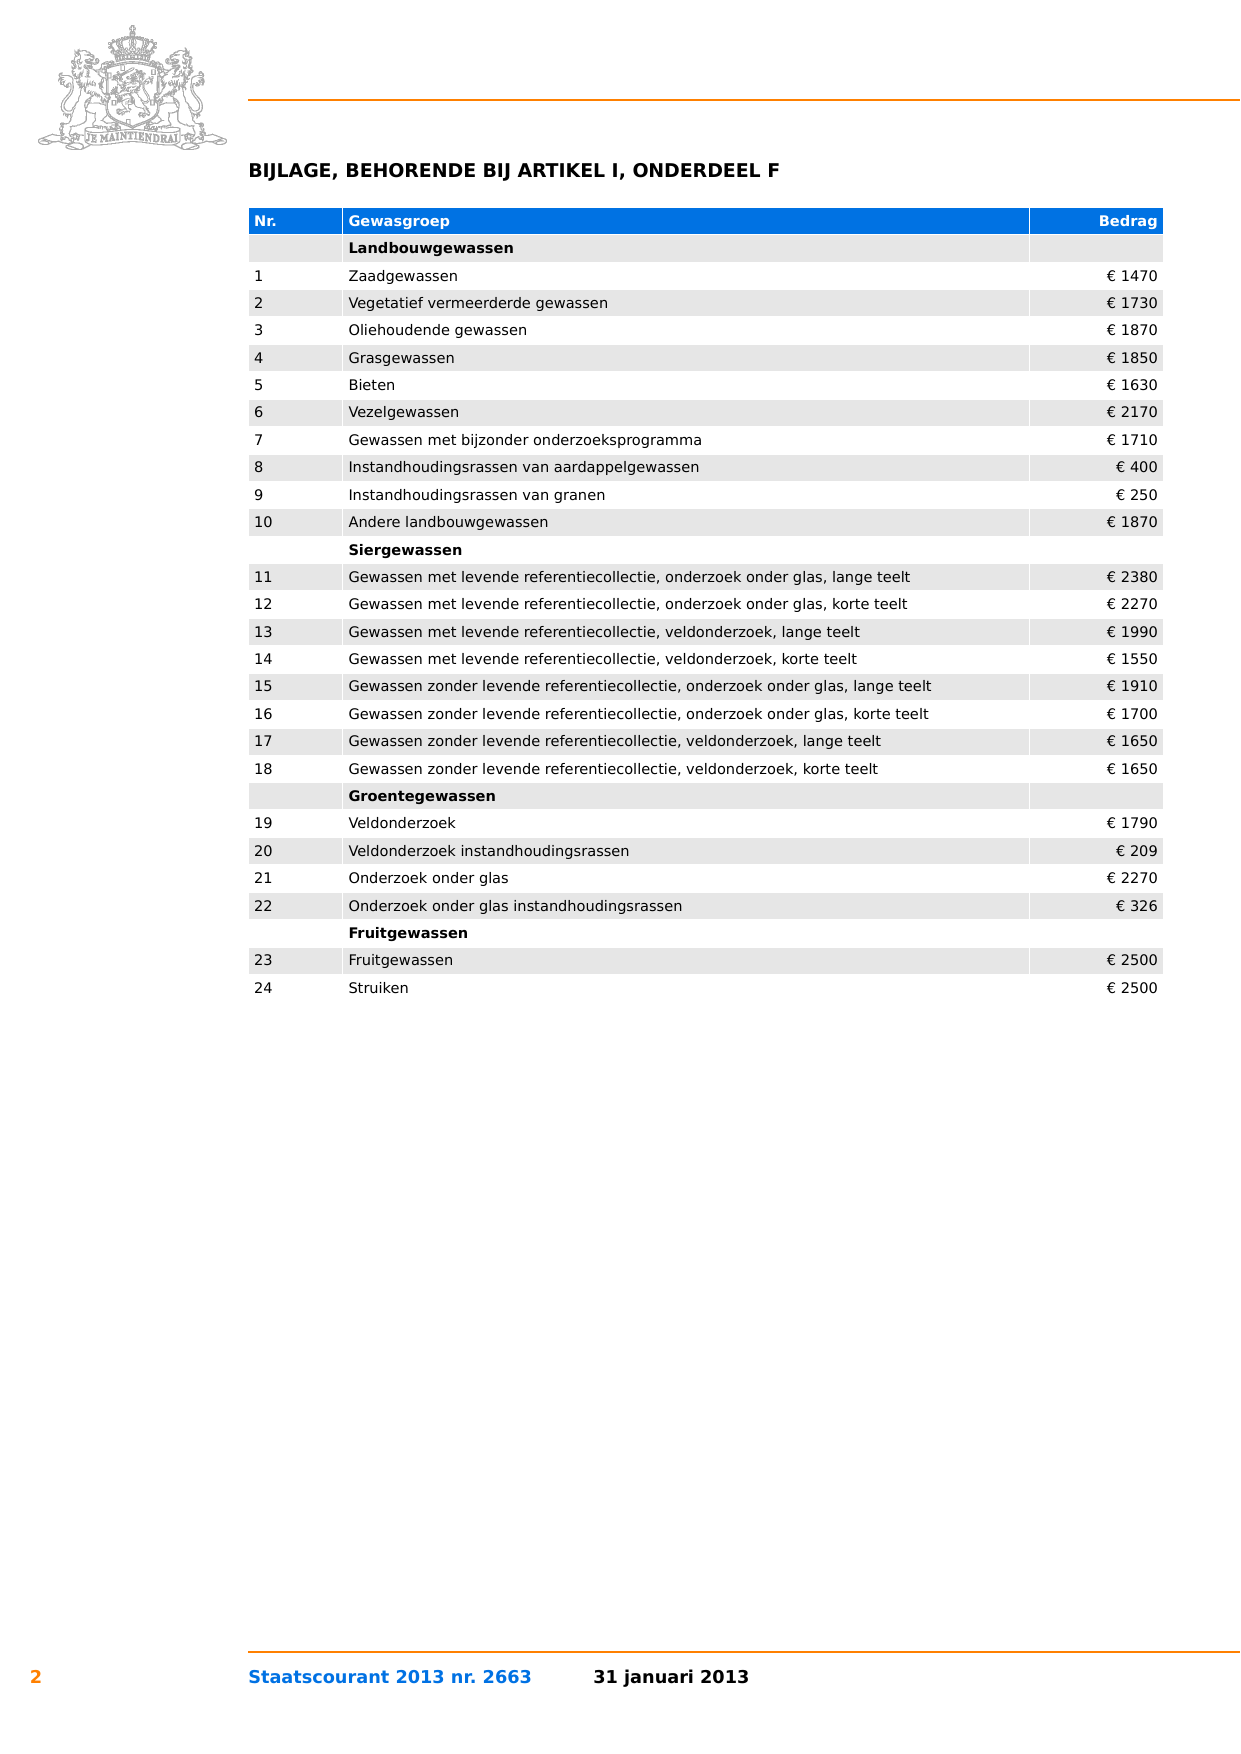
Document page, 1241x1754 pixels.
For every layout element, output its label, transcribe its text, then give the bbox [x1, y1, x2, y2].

table_cell [1030, 537, 1163, 563]
subtitle BIJLAGE, BEHORENDE BIJ ARTIKEL I, ONDERDEEL F [248, 160, 1163, 182]
table_cell 5 [249, 372, 342, 399]
table_cell € 1650 [1030, 729, 1163, 755]
table_cell 16 [249, 701, 342, 727]
table_header Gewasgroep [343, 208, 1029, 234]
table_cell Vegetatief vermeerderde gewassen [343, 290, 1029, 316]
table_cell 12 [249, 591, 342, 618]
table_cell € 1470 [1030, 263, 1163, 289]
table_cell Landbouwgewassen [343, 235, 1029, 262]
table_cell 21 [249, 865, 342, 892]
table_cell € 2270 [1030, 865, 1163, 892]
table_cell € 2500 [1030, 975, 1163, 1001]
table_header Bedrag [1030, 208, 1163, 234]
table_cell 3 [249, 318, 342, 344]
table_cell Fruitgewassen [343, 948, 1029, 974]
table_cell Grasgewassen [343, 345, 1029, 371]
table_cell € 1990 [1030, 619, 1163, 645]
table_cell Bieten [343, 372, 1029, 399]
table_cell [1030, 235, 1163, 262]
table_cell 22 [249, 893, 342, 919]
table_cell Groentegewassen [343, 783, 1029, 809]
table_cell [1030, 783, 1163, 809]
table_cell Struiken [343, 975, 1029, 1001]
table_cell € 2170 [1030, 400, 1163, 426]
table_cell 14 [249, 646, 342, 673]
table_cell € 1850 [1030, 345, 1163, 371]
table_cell € 1790 [1030, 811, 1163, 837]
table_cell € 209 [1030, 838, 1163, 864]
table_cell € 1550 [1030, 646, 1163, 673]
table_cell 24 [249, 975, 342, 1001]
table_cell 10 [249, 509, 342, 536]
table_cell Zaadgewassen [343, 263, 1029, 289]
table_cell [249, 235, 342, 262]
table_cell Gewassen met bijzonder onderzoeksprogramma [343, 427, 1029, 453]
table_cell 1 [249, 263, 342, 289]
table_cell € 2380 [1030, 564, 1163, 590]
table_cell € 326 [1030, 893, 1163, 919]
table_header Nr. [249, 208, 342, 234]
table_cell 19 [249, 811, 342, 837]
table_cell Andere landbouwgewassen [343, 509, 1029, 536]
table_cell 9 [249, 482, 342, 508]
table_cell € 1870 [1030, 509, 1163, 536]
table_cell 20 [249, 838, 342, 864]
table_cell Oliehoudende gewassen [343, 318, 1029, 344]
table_cell 13 [249, 619, 342, 645]
picture [38, 25, 227, 150]
table_cell Gewassen met levende referentiecollectie, veldonderzoek, korte teelt [343, 646, 1029, 673]
table_cell Gewassen met levende referentiecollectie, veldonderzoek, lange teelt [343, 619, 1029, 645]
table_cell 17 [249, 729, 342, 755]
table_cell € 1630 [1030, 372, 1163, 399]
table_cell € 1910 [1030, 674, 1163, 700]
table_cell € 400 [1030, 455, 1163, 481]
table_cell Gewassen zonder levende referentiecollectie, onderzoek onder glas, korte teelt [343, 701, 1029, 727]
table_cell Instandhoudingsrassen van aardappelgewassen [343, 455, 1029, 481]
table_cell Fruitgewassen [343, 920, 1029, 947]
table_cell Gewassen met levende referentiecollectie, onderzoek onder glas, korte teelt [343, 591, 1029, 618]
table_cell € 2500 [1030, 948, 1163, 974]
table_cell 8 [249, 455, 342, 481]
table_cell 6 [249, 400, 342, 426]
table_cell € 2270 [1030, 591, 1163, 618]
table_cell 7 [249, 427, 342, 453]
table_cell Siergewassen [343, 537, 1029, 563]
table_cell Veldonderzoek instandhoudingsrassen [343, 838, 1029, 864]
table_cell Gewassen zonder levende referentiecollectie, veldonderzoek, lange teelt [343, 729, 1029, 755]
table_cell € 1730 [1030, 290, 1163, 316]
table_cell 2 [249, 290, 342, 316]
table_cell Onderzoek onder glas [343, 865, 1029, 892]
table_cell 23 [249, 948, 342, 974]
table_cell Onderzoek onder glas instandhoudingsrassen [343, 893, 1029, 919]
table_cell Gewassen met levende referentiecollectie, onderzoek onder glas, lange teelt [343, 564, 1029, 590]
table_cell € 1710 [1030, 427, 1163, 453]
table_cell Gewassen zonder levende referentiecollectie, veldonderzoek, korte teelt [343, 756, 1029, 782]
table_cell [1030, 920, 1163, 947]
table_cell Vezelgewassen [343, 400, 1029, 426]
table_cell 11 [249, 564, 342, 590]
table_cell Gewassen zonder levende referentiecollectie, onderzoek onder glas, lange teelt [343, 674, 1029, 700]
table_cell € 1870 [1030, 318, 1163, 344]
table_cell € 250 [1030, 482, 1163, 508]
table_cell 15 [249, 674, 342, 700]
table_cell [249, 920, 342, 947]
table_cell Instandhoudingsrassen van granen [343, 482, 1029, 508]
table_cell [249, 537, 342, 563]
table_cell [249, 783, 342, 809]
table_cell € 1650 [1030, 756, 1163, 782]
table_cell 4 [249, 345, 342, 371]
table_cell € 1700 [1030, 701, 1163, 727]
table_cell Veldonderzoek [343, 811, 1029, 837]
table_cell 18 [249, 756, 342, 782]
